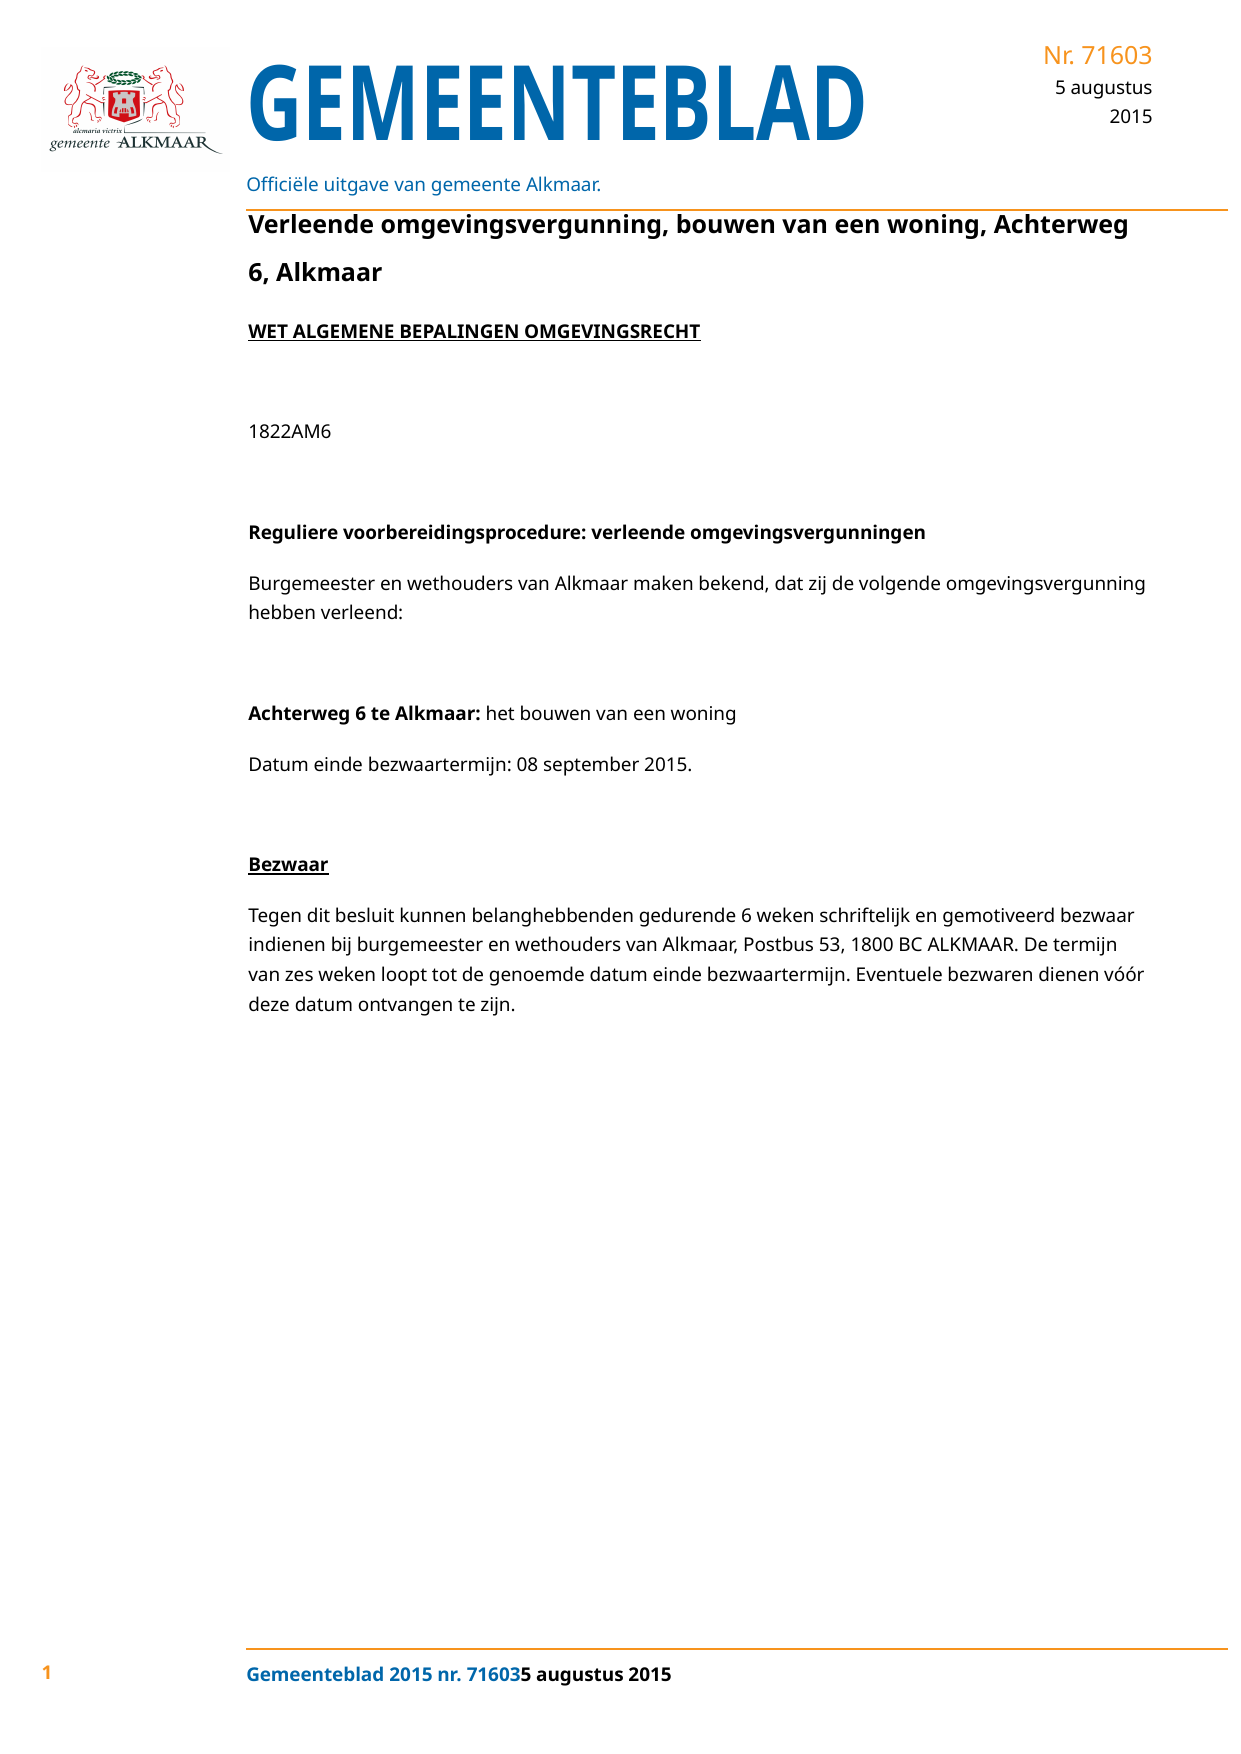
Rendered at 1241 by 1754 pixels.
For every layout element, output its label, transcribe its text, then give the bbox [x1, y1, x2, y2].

text Burgemeester en wethouders van Alkmaar maken bekend, dat zij de volgende omgevingsvergunning hebben verleend: [248, 570, 1152, 625]
text WET ALGEMENE BEPALINGEN OMGEVINGSRECHT [248, 318, 1152, 344]
text Datum einde bezwaartermijn: 08 september 2015. [248, 751, 1152, 777]
text Tegen dit besluit kunnen belanghebbenden gedurende 6 weken schriftelijk en gemotiveerd bezwaar indienen bij burgemeester en wethouders van Alkmaar, Postbus 53, 1800 BC ALKMAAR. De termijn van zes weken loopt tot de genoemde datum einde bezwaartermijn. Eventuele bezwaren dienen vóór deze datum ontvangen te zijn. [248, 902, 1152, 1017]
text Achterweg 6 te Alkmaar: het bouwen van een woning [248, 700, 1152, 726]
text Verleende omgevingsvergunning, bouwen van een woning, Achterweg 6, Alkmaar [248, 211, 1152, 288]
text Bezwaar [248, 852, 1152, 877]
text Reguliere voorbereidingsprocedure: verleende omgevingsvergunningen [248, 519, 1152, 545]
picture [41, 47, 231, 172]
text 1822AM6 [248, 419, 1152, 444]
